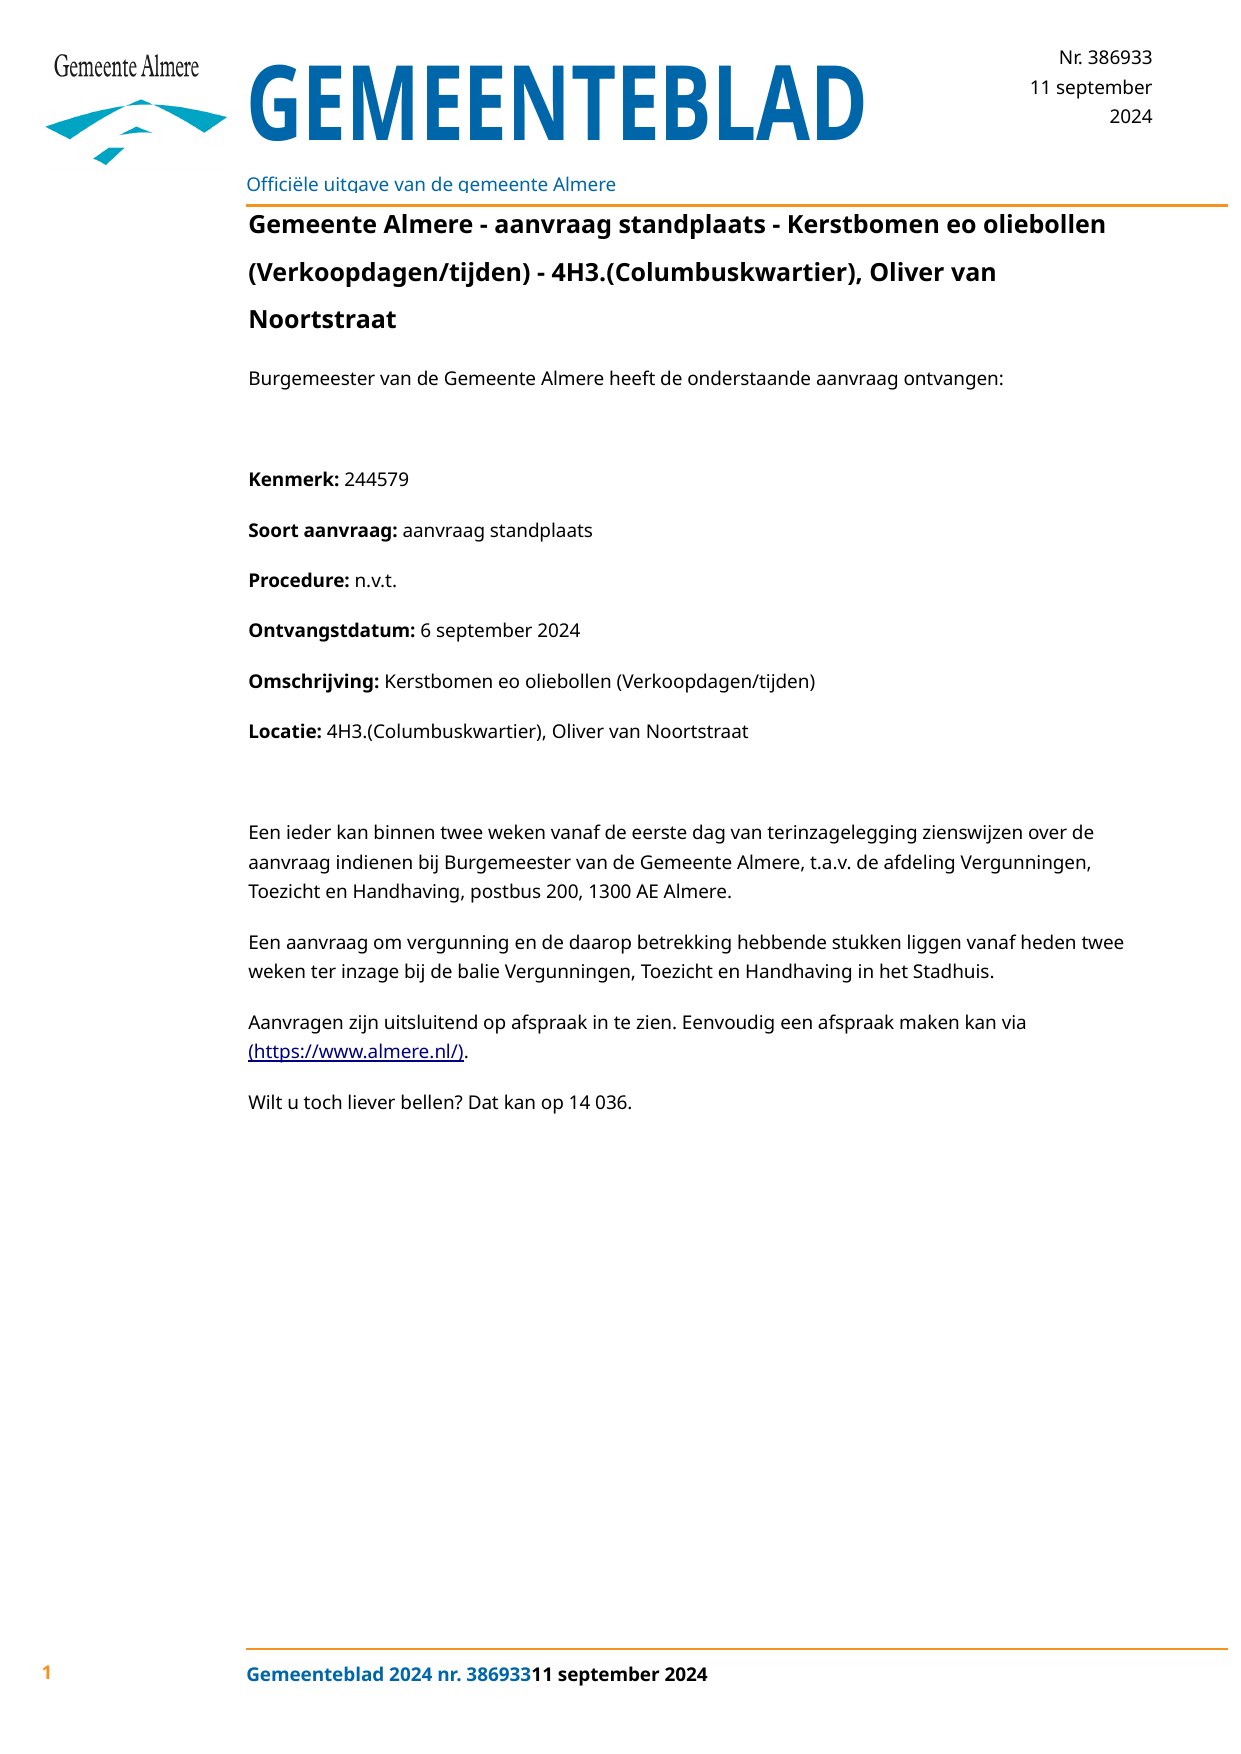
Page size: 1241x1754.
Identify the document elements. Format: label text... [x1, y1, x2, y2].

text Procedure: n.v.t. [248, 567, 1152, 593]
text Locatie: 4H3.(Columbuskwartier), Oliver van Noortstraat [248, 718, 1152, 744]
text Ontvangstdatum: 6 september 2024 [248, 618, 1152, 643]
text Omschrijving: Kerstbomen eo oliebollen (Verkoopdagen/tijden) [248, 668, 1152, 694]
text Burgemeester van de Gemeente Almere heeft de onderstaande aanvraag ontvangen: [248, 366, 1152, 391]
text Gemeente Almere - aanvraag standplaats - Kerstbomen eo oliebollen (Verkoopdagen/tijden) - 4H3.(Columbuskwartier), Oliver van Noortstraat [248, 207, 1152, 336]
picture [41, 47, 231, 172]
text Wilt u toch liever bellen? Dat kan op 14 036. [248, 1089, 1152, 1114]
text Aanvragen zijn uitsluitend op afspraak in te zien. Eenvoudig een afspraak maken kan via (https://www.almere.nl/). [248, 1009, 1152, 1064]
text Een ieder kan binnen twee weken vanaf de eerste dag van terinzagelegging zienswijzen over de aanvraag indienen bij Burgemeester van de Gemeente Almere, t.a.v. de afdeling Vergunningen, Toezicht en Handhaving, postbus 200, 1300 AE Almere. [248, 819, 1152, 904]
text Kenmerk: 244579 [248, 466, 1152, 492]
text Een aanvraag om vergunning en de daarop betrekking hebbende stukken liggen vanaf heden twee weken ter inzage bij de balie Vergunningen, Toezicht en Handhaving in het Stadhuis. [248, 929, 1152, 984]
text Soort aanvraag: aanvraag standplaats [248, 517, 1152, 542]
